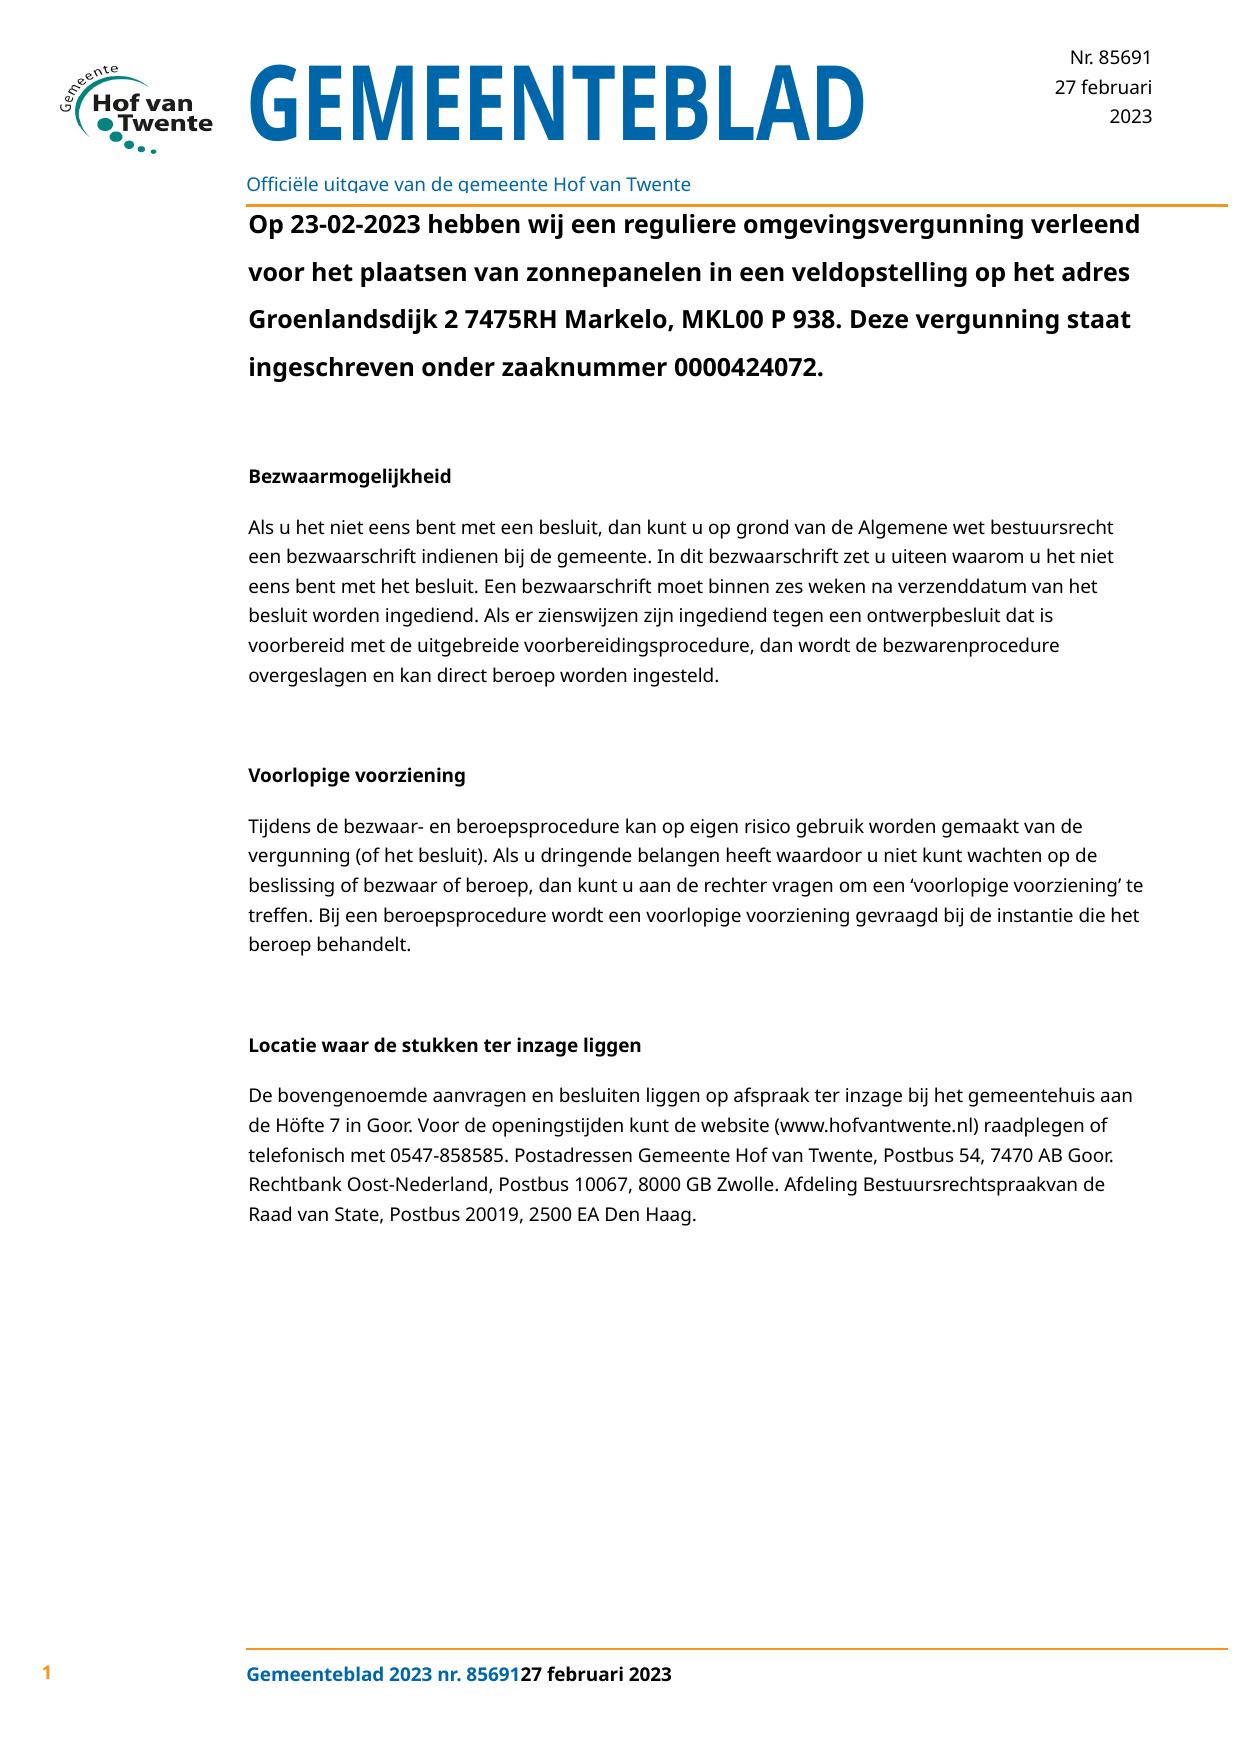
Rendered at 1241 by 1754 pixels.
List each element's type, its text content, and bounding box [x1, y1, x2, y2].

text Locatie waar de stukken ter inzage liggen [248, 1032, 1152, 1058]
text De bovengenoemde aanvragen en besluiten liggen op afspraak ter inzage bij het gemeentehuis aan de Höfte 7 in Goor. Voor de openingstijden kunt de website (www.hofvantwente.nl) raadplegen of telefonisch met 0547-858585. Postadressen Gemeente Hof van Twente, Postbus 54, 7470 AB Goor. Rechtbank Oost-Nederland, Postbus 10067, 8000 GB Zwolle. Afdeling Bestuursrechtspraakvan de Raad van State, Postbus 20019, 2500 EA Den Haag. [248, 1083, 1152, 1227]
picture [41, 47, 231, 172]
text Bezwaarmogelijkheid [248, 463, 1152, 489]
text Op 23-02-2023 hebben wij een reguliere omgevingsvergunning verleend voor het plaatsen van zonnepanelen in een veldopstelling op het adres Groenlandsdijk 2 7475RH Markelo, MKL00 P 938. Deze vergunning staat ingeschreven onder zaaknummer 0000424072. [248, 207, 1152, 384]
text Tijdens de bezwaar- en beroepsprocedure kan op eigen risico gebruik worden gemaakt van de vergunning (of het besluit). Als u dringende belangen heeft waardoor u niet kunt wachten op de beslissing of bezwaar of beroep, dan kunt u aan de rechter vragen om een ‘voorlopige voorziening’ te treffen. Bij een beroepsprocedure wordt een voorlopige voorziening gevraagd bij de instantie die het beroep behandelt. [248, 813, 1152, 957]
text Als u het niet eens bent met een besluit, dan kunt u op grond van de Algemene wet bestuursrecht een bezwaarschrift indienen bij de gemeente. In dit bezwaarschrift zet u uiteen waarom u het niet eens bent met het besluit. Een bezwaarschrift moet binnen zes weken na verzenddatum van het besluit worden ingediend. Als er zienswijzen zijn ingediend tegen een ontwerpbesluit dat is voorbereid met de uitgebreide voorbereidingsprocedure, dan wordt de bezwarenprocedure overgeslagen en kan direct beroep worden ingesteld. [248, 514, 1152, 688]
text Voorlopige voorziening [248, 763, 1152, 788]
